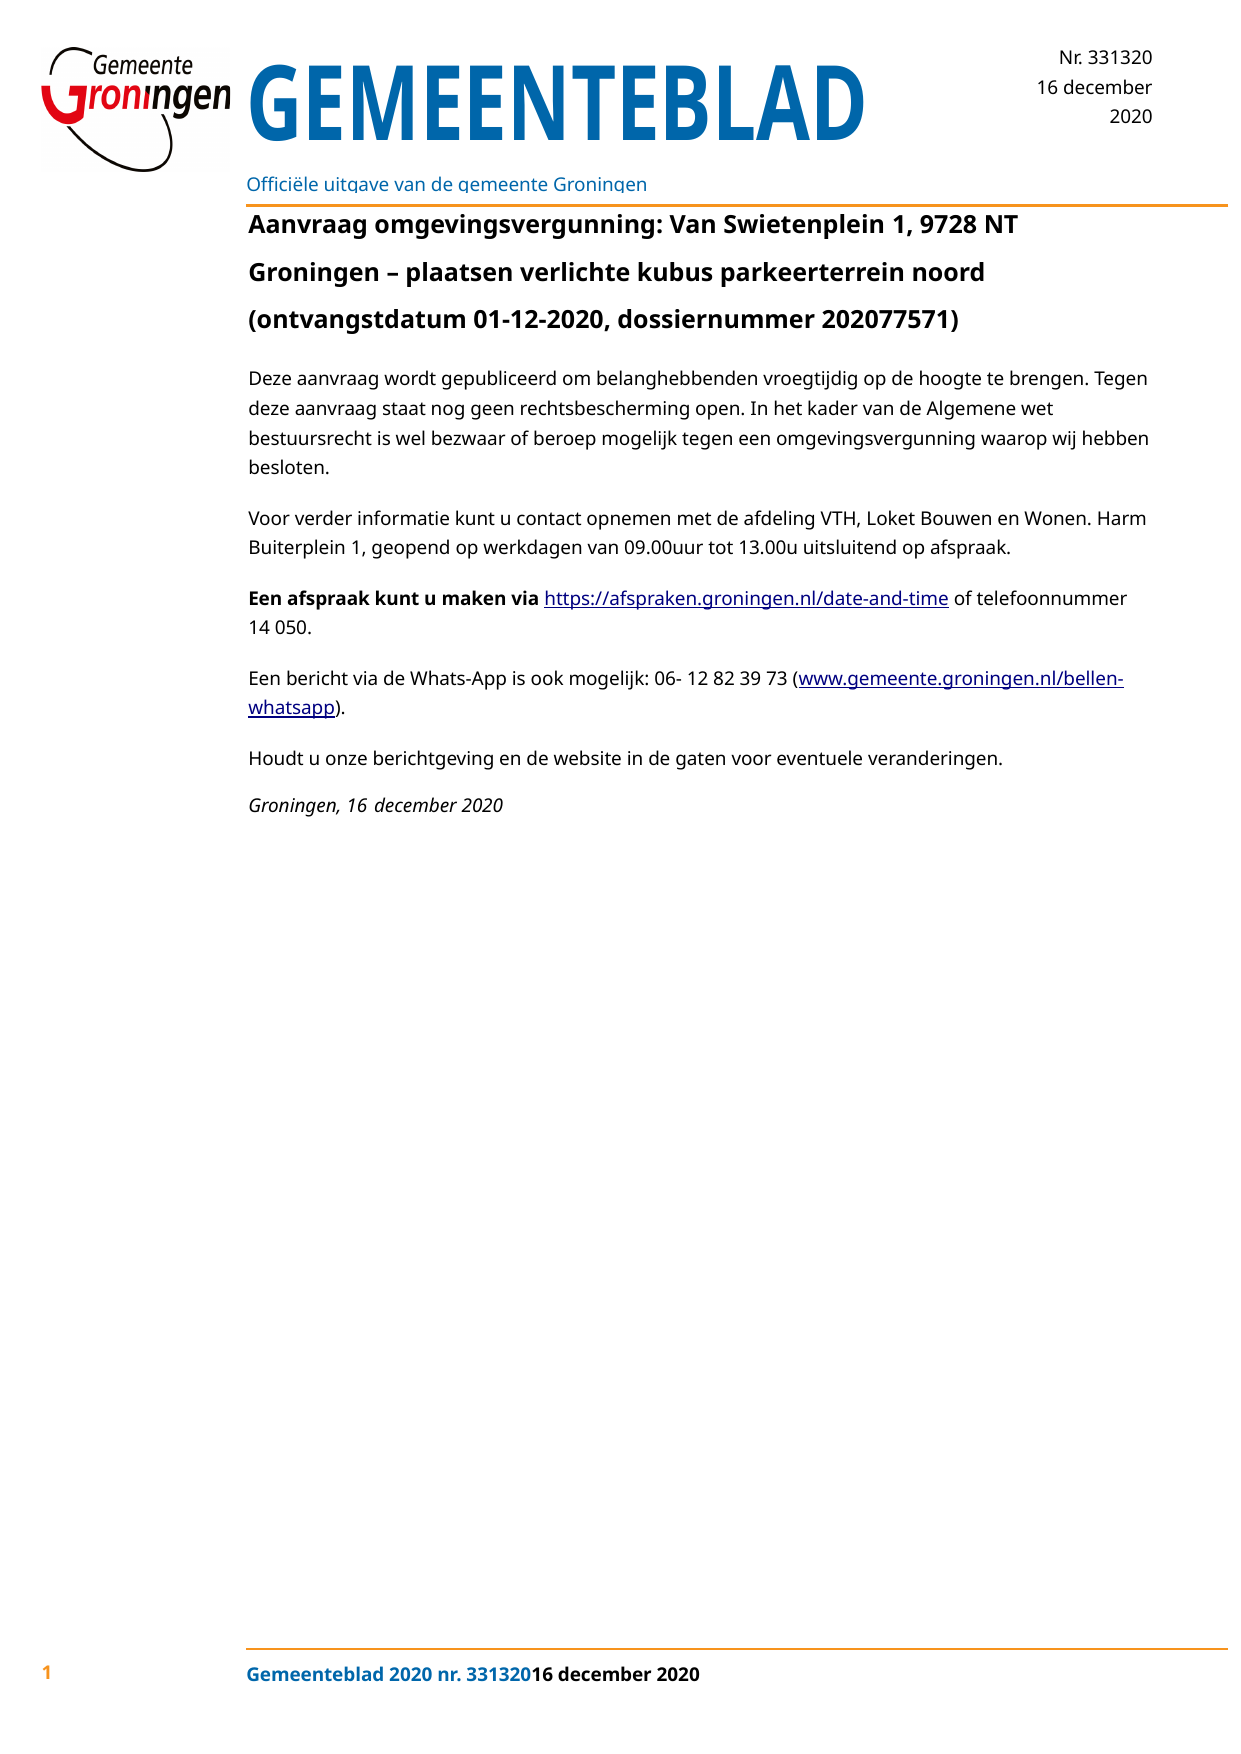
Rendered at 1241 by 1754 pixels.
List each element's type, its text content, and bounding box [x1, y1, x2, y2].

picture [41, 47, 231, 172]
text Aanvraag omgevingsvergunning: Van Swietenplein 1, 9728 NT Groningen – plaatsen verlichte kubus parkeerterrein noord (ontvangstdatum 01-12-2020, dossiernummer 202077571) [248, 207, 1152, 336]
text Voor verder informatie kunt u contact opnemen met de afdeling VTH, Loket Bouwen en Wonen. Harm Buiterplein 1, geopend op werkdagen van 09.00uur tot 13.00u uitsluitend op afspraak. [248, 505, 1152, 560]
text Houdt u onze berichtgeving en de website in de gaten voor eventuele veranderingen. [248, 745, 1152, 770]
text Een bericht via de Whats-App is ook mogelijk: 06- 12 82 39 73 (www.gemeente.groningen.nl/bellen-whatsapp). [248, 665, 1152, 720]
text Een afspraak kunt u maken via https://afspraken.groningen.nl/date-and-time of telefoonnummer 14 050. [248, 585, 1152, 640]
text Deze aanvraag wordt gepubliceerd om belanghebbenden vroegtijdig op de hoogte te brengen. Tegen deze aanvraag staat nog geen rechtsbescherming open. In het kader van de Algemene wet bestuursrecht is wel bezwaar of beroep mogelijk tegen een omgevingsvergunning waarop wij hebben besloten. [248, 366, 1152, 480]
text Groningen, 16 december 2020 [248, 792, 1152, 818]
